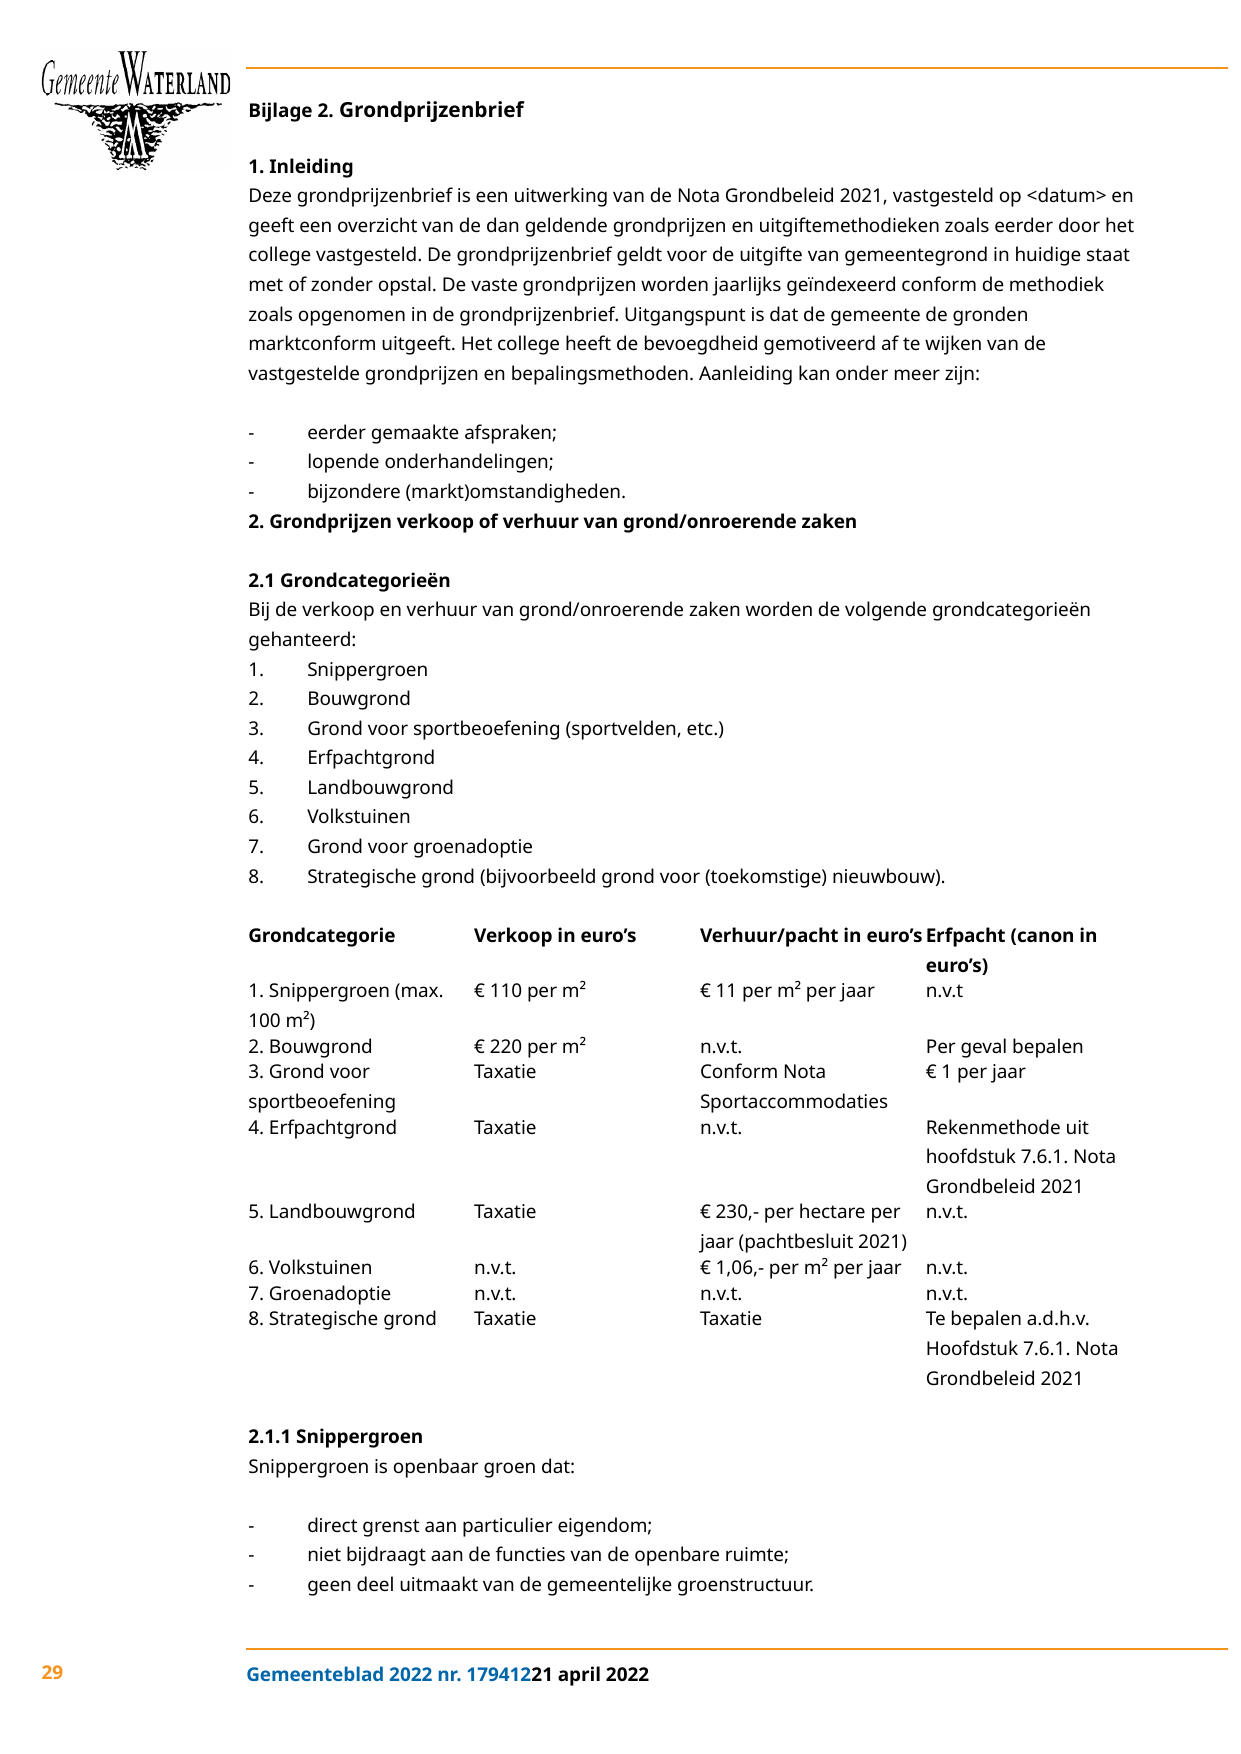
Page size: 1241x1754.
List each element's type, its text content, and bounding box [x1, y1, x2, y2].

table_cell n.v.t [926, 978, 1152, 1033]
list lopende onderhandelingen; [248, 449, 1152, 474]
list bijzondere (markt)omstandigheden. [248, 478, 1152, 504]
table_header Erfpacht (canon in euro’s) [926, 922, 1152, 977]
table_cell n.v.t. [700, 1114, 926, 1199]
list geen deel uitmaakt van de gemeentelijke groenstructuur. [248, 1571, 1152, 1597]
table_header Verkoop in euro’s [474, 922, 700, 977]
table_cell n.v.t. [474, 1254, 700, 1280]
table_cell n.v.t. [700, 1033, 926, 1058]
list Volkstuinen [248, 804, 1152, 829]
table_cell Rekenmethode uit hoofdstuk 7.6.1. Nota Grondbeleid 2021 [926, 1114, 1152, 1199]
table_cell 8. Strategische grond [248, 1306, 474, 1390]
list Snippergroen [248, 656, 1152, 682]
list eerder gemaakte afspraken; [248, 419, 1152, 445]
table_cell n.v.t. [700, 1280, 926, 1306]
table_cell € 220 per m² [474, 1033, 700, 1058]
table_cell 7. Groenadoptie [248, 1280, 474, 1306]
table_cell Taxatie [474, 1114, 700, 1199]
list Bouwgrond [248, 685, 1152, 711]
table_cell 4. Erfpachtgrond [248, 1114, 474, 1199]
text Bijlage 2. Grondprijzenbrief [248, 95, 1152, 123]
table_cell n.v.t. [926, 1254, 1152, 1280]
table_cell € 1 per jaar [926, 1059, 1152, 1114]
list Grond voor sportbeoefening (sportvelden, etc.) [248, 715, 1152, 741]
text 2. Grondprijzen verkoop of verhuur van grond/onroerende zaken [248, 508, 1152, 534]
table_cell 1. Snippergroen (max. 100 m²) [248, 978, 474, 1033]
table_cell Taxatie [474, 1059, 700, 1114]
table_cell Taxatie [474, 1306, 700, 1390]
table_cell Conform Nota Sportaccommodaties [700, 1059, 926, 1114]
table_cell € 110 per m² [474, 978, 700, 1033]
text Bij de verkoop en verhuur van grond/onroerende zaken worden de volgende grondcategorieën gehanteerd: [248, 597, 1152, 652]
table_header Grondcategorie [248, 922, 474, 977]
text Deze grondprijzenbrief is een uitwerking van de Nota Grondbeleid 2021, vastgesteld op <datum> en geeft een overzicht van de dan geldende grondprijzen en uitgiftemethodieken zoals eerder door het college vastgesteld. De grondprijzenbrief geldt voor de uitgifte van gemeentegrond in huidige staat met of zonder opstal. De vaste grondprijzen worden jaarlijks geïndexeerd conform de methodiek zoals opgenomen in de grondprijzenbrief. Uitgangspunt is dat de gemeente de gronden marktconform uitgeeft. Het college heeft de bevoegdheid gemotiveerd af te wijken van de vastgestelde grondprijzen en bepalingsmethoden. Aanleiding kan onder meer zijn: [248, 182, 1152, 386]
table_cell Taxatie [474, 1199, 700, 1254]
table_cell 5. Landbouwgrond [248, 1199, 474, 1254]
list niet bijdraagt aan de functies van de openbare ruimte; [248, 1542, 1152, 1567]
list Landbouwgrond [248, 774, 1152, 800]
table_cell Per geval bepalen [926, 1033, 1152, 1058]
table_header Verhuur/pacht in euro’s [700, 922, 926, 977]
picture [41, 47, 231, 172]
text 2.1 Grondcategorieën [248, 567, 1152, 593]
table_cell € 230,- per hectare per jaar (pachtbesluit 2021) [700, 1199, 926, 1254]
table_cell n.v.t. [474, 1280, 700, 1306]
text Snippergroen is openbaar groen dat: [248, 1453, 1152, 1478]
table_cell n.v.t. [926, 1280, 1152, 1306]
text 2.1.1 Snippergroen [248, 1423, 1152, 1449]
list Strategische grond (bijvoorbeeld grond voor (toekomstige) nieuwbouw). [248, 863, 1152, 889]
table_cell Taxatie [700, 1306, 926, 1390]
list Erfpachtgrond [248, 744, 1152, 770]
list direct grenst aan particulier eigendom; [248, 1512, 1152, 1538]
table_cell € 11 per m² per jaar [700, 978, 926, 1033]
table_cell Te bepalen a.d.h.v. Hoofdstuk 7.6.1. Nota Grondbeleid 2021 [926, 1306, 1152, 1390]
table_cell € 1,06,- per m² per jaar [700, 1254, 926, 1280]
list Grond voor groenadoptie [248, 833, 1152, 859]
table_cell 6. Volkstuinen [248, 1254, 474, 1280]
text 1. Inleiding [248, 153, 1152, 179]
table_cell n.v.t. [926, 1199, 1152, 1254]
table_cell 2. Bouwgrond [248, 1033, 474, 1058]
table_cell 3. Grond voor sportbeoefening [248, 1059, 474, 1114]
